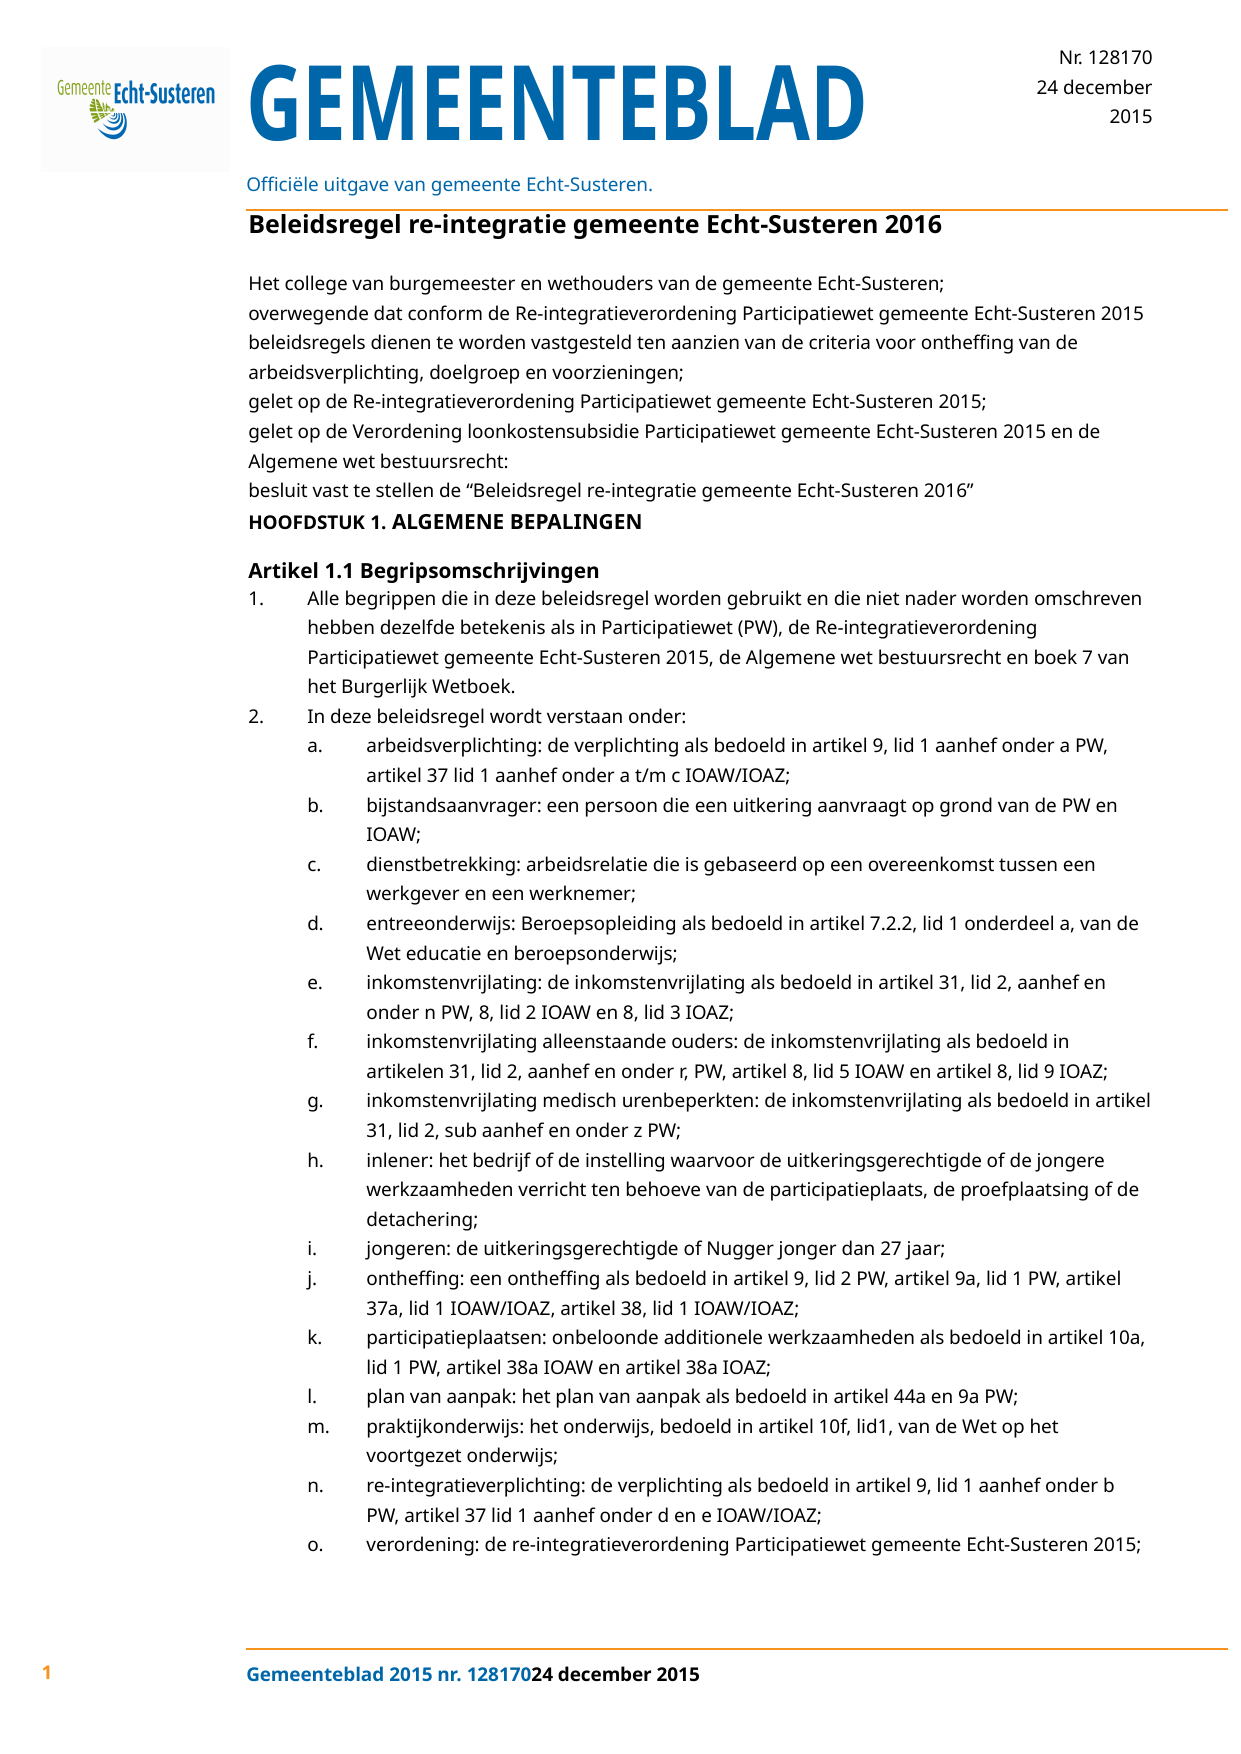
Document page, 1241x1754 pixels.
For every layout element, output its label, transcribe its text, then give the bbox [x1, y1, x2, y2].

text overwegende dat conform de Re-integratieverordening Participatiewet gemeente Echt-Susteren 2015 beleidsregels dienen te worden vastgesteld ten aanzien van de criteria voor ontheffing van de arbeidsverplichting, doelgroep en voorzieningen; [248, 300, 1152, 385]
list entreeonderwijs: Beroepsopleiding als bedoeld in artikel 7.2.2, lid 1 onderdeel a, van de Wet educatie en beroepsonderwijs; [307, 910, 1152, 965]
text gelet op de Verordening loonkostensubsidie Participatiewet gemeente Echt-Susteren 2015 en de Algemene wet bestuursrecht: [248, 418, 1152, 473]
text gelet op de Re-integratieverordening Participatiewet gemeente Echt-Susteren 2015; [248, 389, 1152, 414]
list In deze beleidsregel wordt verstaan onder: [248, 703, 1152, 729]
list plan van aanpak: het plan van aanpak als bedoeld in artikel 44a en 9a PW; [307, 1383, 1152, 1409]
list arbeidsverplichting: de verplichting als bedoeld in artikel 9, lid 1 aanhef onder a PW, artikel 37 lid 1 aanhef onder a t/m c IOAW/IOAZ; [307, 733, 1152, 788]
list inkomstenvrijlating: de inkomstenvrijlating als bedoeld in artikel 31, lid 2, aanhef en onder n PW, 8, lid 2 IOAW en 8, lid 3 IOAZ; [307, 969, 1152, 1024]
list dienstbetrekking: arbeidsrelatie die is gebaseerd op een overeenkomst tussen een werkgever en een werknemer; [307, 851, 1152, 906]
picture [41, 47, 231, 172]
list re-integratieverplichting: de verplichting als bedoeld in artikel 9, lid 1 aanhef onder b PW, artikel 37 lid 1 aanhef onder d en e IOAW/IOAZ; [307, 1472, 1152, 1527]
list inkomstenvrijlating medisch urenbeperkten: de inkomstenvrijlating als bedoeld in artikel 31, lid 2, sub aanhef en onder z PW; [307, 1088, 1152, 1143]
list praktijkonderwijs: het onderwijs, bedoeld in artikel 10f, lid1, van de Wet op het voortgezet onderwijs; [307, 1413, 1152, 1468]
list inlener: het bedrijf of de instelling waarvoor de uitkeringsgerechtigde of de jongere werkzaamheden verricht ten behoeve van de participatieplaats, de proefplaatsing of de detachering; [307, 1147, 1152, 1232]
list verordening: de re-integratieverordening Participatiewet gemeente Echt-Susteren 2015; [307, 1531, 1152, 1557]
list bijstandsaanvrager: een persoon die een uitkering aanvraagt op grond van de PW en IOAW; [307, 792, 1152, 847]
list ontheffing: een ontheffing als bedoeld in artikel 9, lid 2 PW, artikel 9a, lid 1 PW, artikel 37a, lid 1 IOAW/IOAZ, artikel 38, lid 1 IOAW/IOAZ; [307, 1265, 1152, 1320]
list Alle begrippen die in deze beleidsregel worden gebruikt en die niet nader worden omschreven hebben dezelfde betekenis als in Participatiewet (PW), de Re-integratieverordening Participatiewet gemeente Echt-Susteren 2015, de Algemene wet bestuursrecht en boek 7 van het Burgerlijk Wetboek. [248, 585, 1152, 699]
list jongeren: de uitkeringsgerechtigde of Nugger jonger dan 27 jaar; [307, 1236, 1152, 1261]
list participatieplaatsen: onbeloonde additionele werkzaamheden als bedoeld in artikel 10a, lid 1 PW, artikel 38a IOAW en artikel 38a IOAZ; [307, 1324, 1152, 1379]
text Het college van burgemeester en wethouders van de gemeente Echt-Susteren; [248, 270, 1152, 296]
text Beleidsregel re-integratie gemeente Echt-Susteren 2016 [248, 211, 1152, 241]
text Artikel 1.1 Begripsomschrijvingen [248, 556, 1152, 585]
list inkomstenvrijlating alleenstaande ouders: de inkomstenvrijlating als bedoeld in artikelen 31, lid 2, aanhef en onder r, PW, artikel 8, lid 5 IOAW en artikel 8, lid 9 IOAZ; [307, 1028, 1152, 1084]
text besluit vast te stellen de “Beleidsregel re-integratie gemeente Echt-Susteren 2016” [248, 477, 1152, 503]
text HOOFDSTUK 1. ALGEMENE BEPALINGEN [248, 507, 1152, 535]
